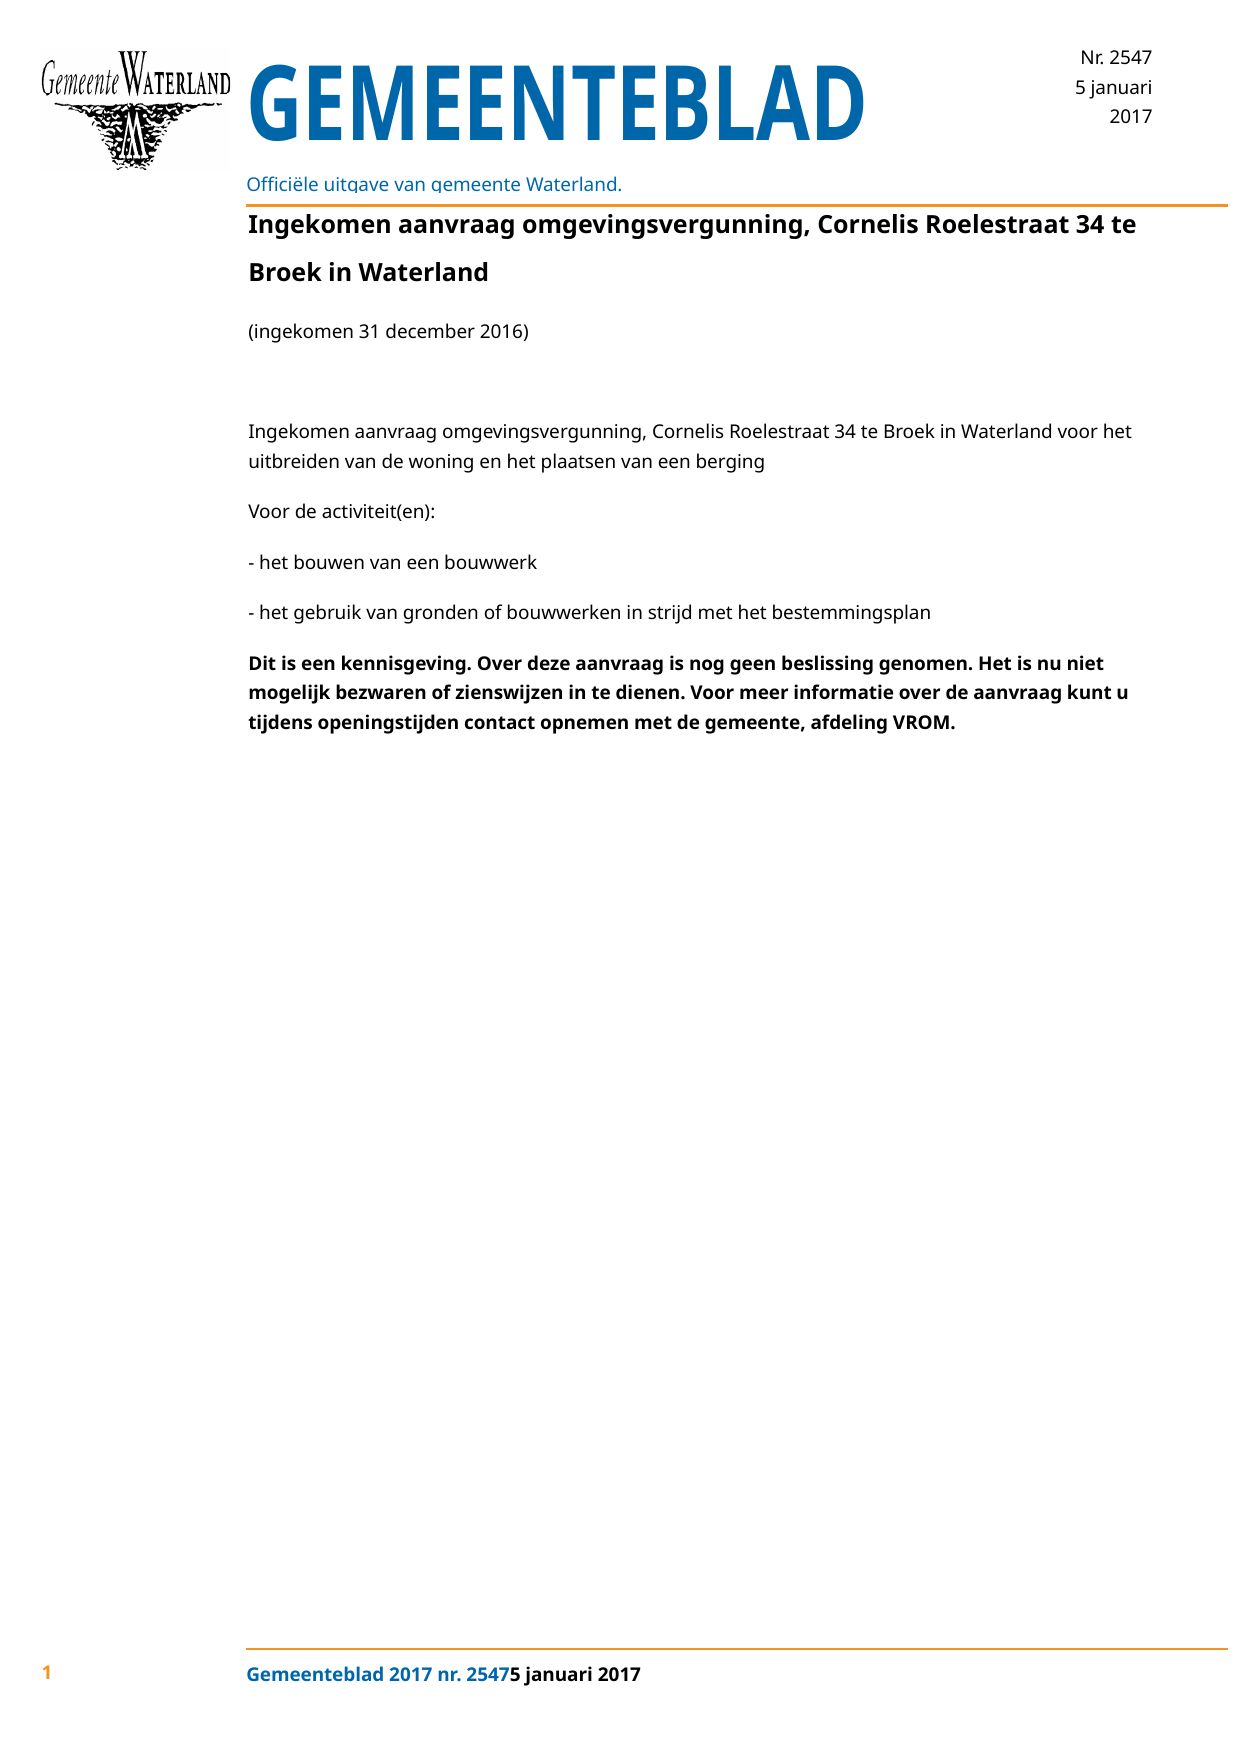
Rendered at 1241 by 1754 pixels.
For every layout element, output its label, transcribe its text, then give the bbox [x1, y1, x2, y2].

text Ingekomen aanvraag omgevingsvergunning, Cornelis Roelestraat 34 te Broek in Waterland voor het uitbreiden van de woning en het plaatsen van een berging [248, 419, 1152, 474]
text (ingekomen 31 december 2016) [248, 318, 1152, 344]
text Voor de activiteit(en): [248, 499, 1152, 524]
text Dit is een kennisgeving. Over deze aanvraag is nog geen beslissing genomen. Het is nu niet mogelijk bezwaren of zienswijzen in te dienen. Voor meer informatie over de aanvraag kunt u tijdens openingstijden contact opnemen met de gemeente, afdeling VROM. [248, 650, 1152, 735]
text Ingekomen aanvraag omgevingsvergunning, Cornelis Roelestraat 34 te Broek in Waterland [248, 207, 1152, 288]
text - het gebruik van gronden of bouwwerken in strijd met het bestemmingsplan [248, 599, 1152, 625]
picture [41, 47, 231, 172]
text - het bouwen van een bouwwerk [248, 549, 1152, 575]
